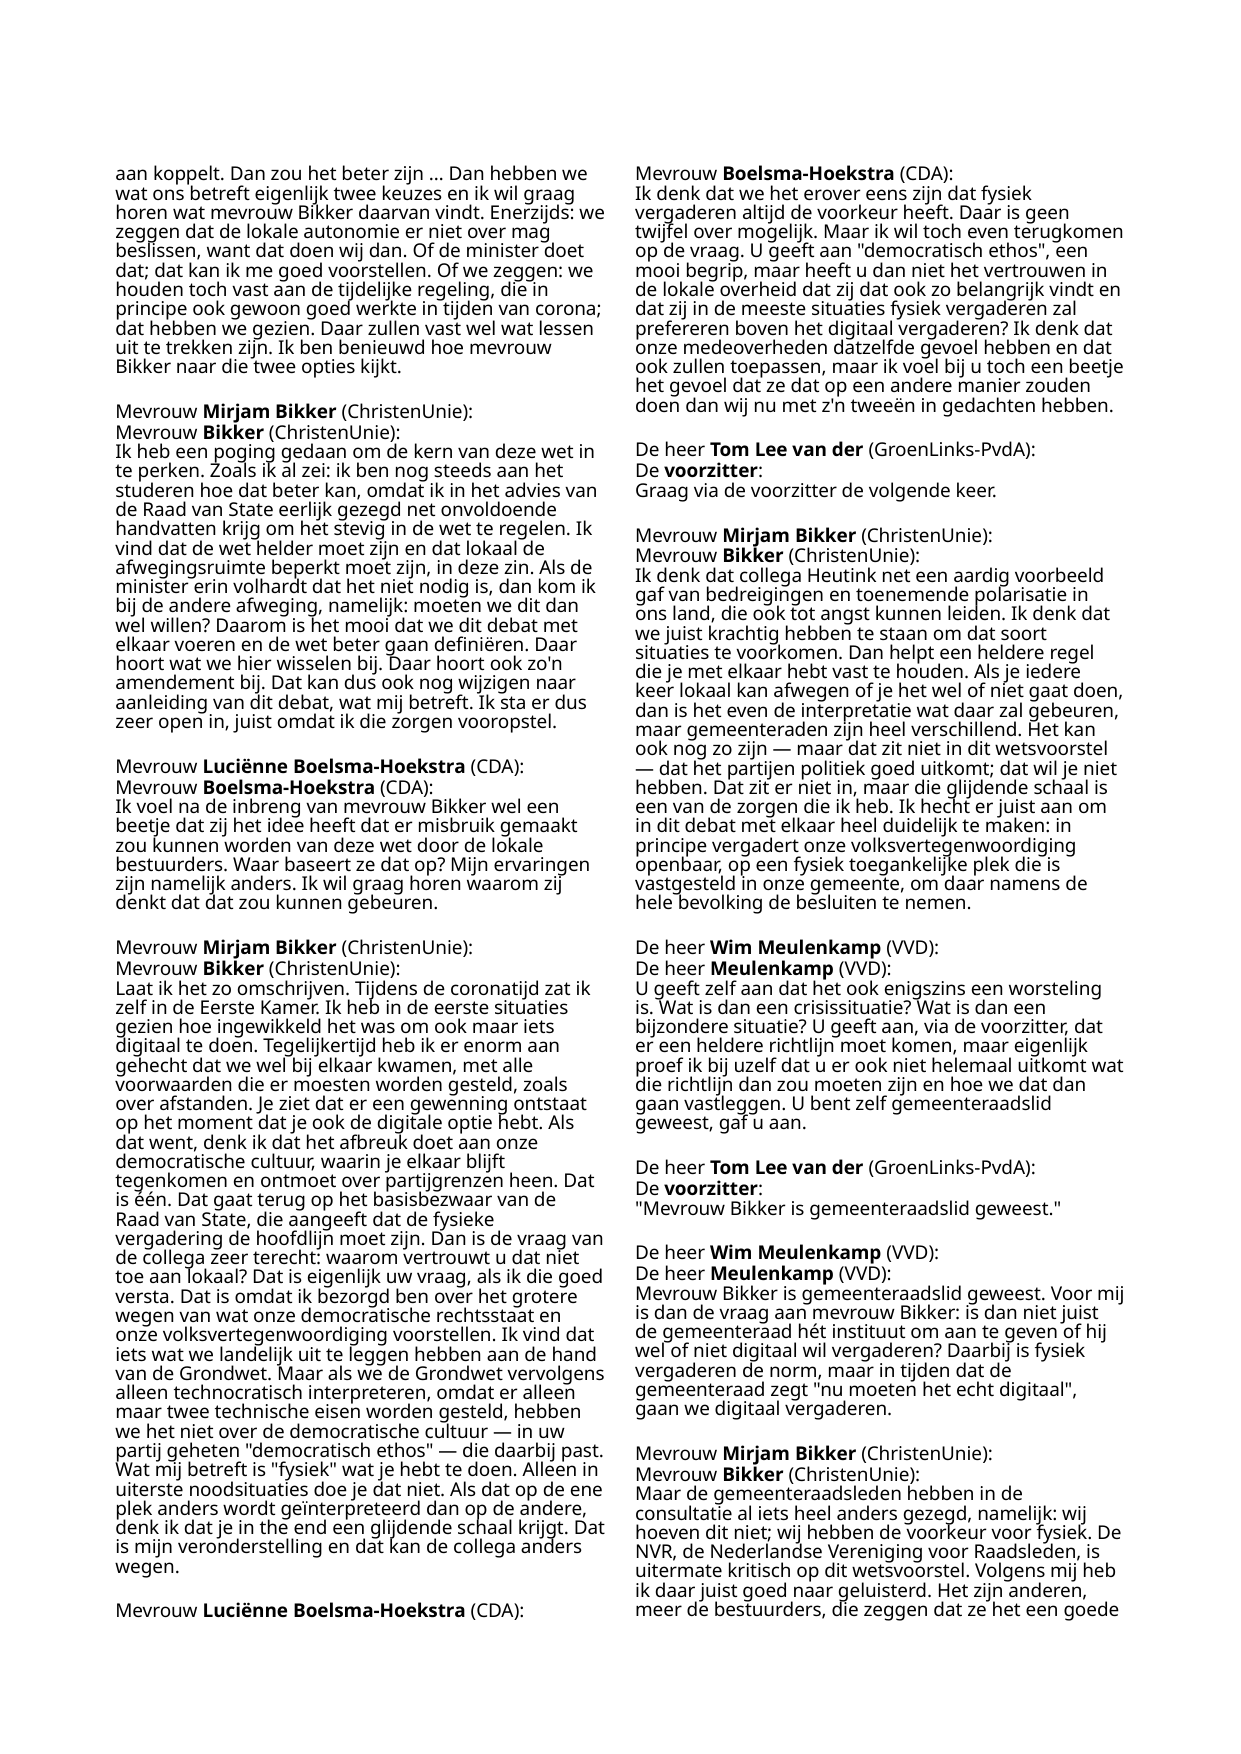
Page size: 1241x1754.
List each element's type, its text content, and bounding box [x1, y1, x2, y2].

text De heer Wim Meulenkamp (VVD): [635, 934, 1125, 960]
text "Mevrouw Bikker is gemeenteraadslid geweest." [635, 1199, 1125, 1219]
text Ik voel na de inbreng van mevrouw Bikker wel een beetje dat zij het idee heeft dat er misbruik gemaakt zou kunnen worden van deze wet door de lokale bestuurders. Waar baseert ze dat op? Mijn ervaringen zijn namelijk anders. Ik wil graag horen waarom zij denkt dat dat zou kunnen gebeuren. [115, 798, 605, 914]
text Laat ik het zo omschrijven. Tijdens de coronatijd zat ik zelf in de Eerste Kamer. Ik heb in de eerste situaties gezien hoe ingewikkeld het was om ook maar iets digitaal te doen. Tegelijkertijd heb ik er enorm aan gehecht dat we wel bij elkaar kwamen, met alle voorwaarden die er moesten worden gesteld, zoals over afstanden. Je ziet dat er een gewenning ontstaat op het moment dat je ook de digitale optie hebt. Als dat went, denk ik dat het afbreuk doet aan onze democratische cultuur, waarin je elkaar blijft tegenkomen en ontmoet over partijgrenzen heen. Dat is één. Dat gaat terug op het basisbezwaar van de Raad van State, die aangeeft dat de fysieke vergadering de hoofdlijn moet zijn. Dan is de vraag van de collega zeer terecht: waarom vertrouwt u dat niet toe aan lokaal? Dat is eigenlijk uw vraag, als ik die goed versta. Dat is omdat ik bezorgd ben over het grotere wegen van wat onze democratische rechtsstaat en onze volksvertegenwoordiging voorstellen. Ik vind dat iets wat we landelijk uit te leggen hebben aan de hand van de Grondwet. Maar als we de Grondwet vervolgens alleen technocratisch interpreteren, omdat er alleen maar twee technische eisen worden gesteld, hebben we het niet over de democratische cultuur — in uw partij geheten "democratisch ethos" — die daarbij past. Wat mij betreft is "fysiek" wat je hebt te doen. Alleen in uiterste noodsituaties doe je dat niet. Als dat op de ene plek anders wordt geïnterpreteerd dan op de andere, denk ik dat je in the end een glijdende schaal krijgt. Dat is mijn veronderstelling en dat kan de collega anders wegen. [115, 979, 605, 1577]
text Mevrouw Boelsma-Hoekstra (CDA): [115, 779, 605, 798]
text Graag via de voorzitter de volgende keer. [635, 482, 1125, 501]
text Ik denk dat we het erover eens zijn dat fysiek vergaderen altijd de voorkeur heeft. Daar is geen twijfel over mogelijk. Maar ik wil toch even terugkomen op de vraag. U geeft aan "democratisch ethos", een mooi begrip, maar heeft u dan niet het vertrouwen in de lokale overheid dat zij dat ook zo belangrijk vindt en dat zij in de meeste situaties fysiek vergaderen zal prefereren boven het digitaal vergaderen? Ik denk dat onze medeoverheden datzelfde gevoel hebben en dat ook zullen toepassen, maar ik voel bij u toch een beetje het gevoel dat ze dat op een andere manier zouden doen dan wij nu met z'n tweeën in gedachten hebben. [635, 184, 1125, 416]
text Mevrouw Bikker (ChristenUnie): [115, 424, 605, 443]
text Ik denk dat collega Heutink net een aardig voorbeeld gaf van bedreigingen en toenemende polarisatie in ons land, die ook tot angst kunnen leiden. Ik denk dat we juist krachtig hebben te staan om dat soort situaties te voorkomen. Dan helpt een heldere regel die je met elkaar hebt vast te houden. Als je iedere keer lokaal kan afwegen of je het wel of niet gaat doen, dan is het even de interpretatie wat daar zal gebeuren, maar gemeenteraden zijn heel verschillend. Het kan ook nog zo zijn — maar dat zit niet in dit wetsvoorstel — dat het partijen politiek goed uitkomt; dat wil je niet hebben. Dat zit er niet in, maar die glijdende schaal is een van de zorgen die ik heb. Ik hecht er juist aan om in dit debat met elkaar heel duidelijk te maken: in principe vergadert onze volksvertegenwoordiging openbaar, op een fysiek toegankelijke plek die is vastgesteld in onze gemeente, om daar namens de hele bevolking de besluiten te nemen. [635, 567, 1125, 914]
text Mevrouw Mirjam Bikker (ChristenUnie): [635, 1440, 1125, 1466]
text De voorzitter: [635, 1180, 1125, 1199]
text Mevrouw Bikker (ChristenUnie): [635, 547, 1125, 567]
text De heer Wim Meulenkamp (VVD): [635, 1239, 1125, 1265]
text Ik heb een poging gedaan om de kern van deze wet in te perken. Zoals ik al zei: ik ben nog steeds aan het studeren hoe dat beter kan, omdat ik in het advies van de Raad van State eerlijk gezegd net onvoldoende handvatten krijg om het stevig in de wet te regelen. Ik vind dat de wet helder moet zijn en dat lokaal de afwegingsruimte beperkt moet zijn, in deze zin. Als de minister erin volhardt dat het niet nodig is, dan kom ik bij de andere afweging, namelijk: moeten we dit dan wel willen? Daarom is het mooi dat we dit debat met elkaar voeren en de wet beter gaan definiëren. Daar hoort wat we hier wisselen bij. Daar hoort ook zo'n amendement bij. Dat kan dus ook nog wijzigen naar aanleiding van dit debat, wat mij betreft. Ik sta er dus zeer open in, juist omdat ik die zorgen vooropstel. [115, 443, 605, 732]
text Mevrouw Bikker (ChristenUnie): [635, 1466, 1125, 1485]
text De heer Tom Lee van der (GroenLinks-PvdA): [635, 1154, 1125, 1180]
text Mevrouw Mirjam Bikker (ChristenUnie): [115, 934, 605, 960]
text Maar de gemeenteraadsleden hebben in de consultatie al iets heel anders gezegd, namelijk: wij hoeven dit niet; wij hebben de voorkeur voor fysiek. De NVR, de Nederlandse Vereniging voor Raadsleden, is uitermate kritisch op dit wetsvoorstel. Volgens mij heb ik daar juist goed naar geluisterd. Het zijn anderen, meer de bestuurders, die zeggen dat ze het een goede [635, 1485, 1125, 1620]
text Mevrouw Boelsma-Hoekstra (CDA): [635, 165, 1125, 184]
text Mevrouw Mirjam Bikker (ChristenUnie): [115, 398, 605, 424]
text U geeft zelf aan dat het ook enigszins een worsteling is. Wat is dan een crisissituatie? Wat is dan een bijzondere situatie? U geeft aan, via de voorzitter, dat er een heldere richtlijn moet komen, maar eigenlijk proef ik bij uzelf dat u er ook niet helemaal uitkomt wat die richtlijn dan zou moeten zijn en hoe we dat dan gaan vastleggen. U bent zelf gemeenteraadslid geweest, gaf u aan. [635, 979, 1125, 1134]
text Mevrouw Bikker (ChristenUnie): [115, 960, 605, 979]
text Mevrouw Luciënne Boelsma-Hoekstra (CDA): [115, 1598, 605, 1623]
text Mevrouw Mirjam Bikker (ChristenUnie): [635, 522, 1125, 547]
text De voorzitter: [635, 462, 1125, 482]
text De heer Tom Lee van der (GroenLinks-PvdA): [635, 437, 1125, 462]
text aan koppelt. Dan zou het beter zijn … Dan hebben we wat ons betreft eigenlijk twee keuzes en ik wil graag horen wat mevrouw Bikker daarvan vindt. Enerzijds: we zeggen dat de lokale autonomie er niet over mag beslissen, want dat doen wij dan. Of de minister doet dat; dat kan ik me goed voorstellen. Of we zeggen: we houden toch vast aan de tijdelijke regeling, die in principe ook gewoon goed werkte in tijden van corona; dat hebben we gezien. Daar zullen vast wel wat lessen uit te trekken zijn. Ik ben benieuwd hoe mevrouw Bikker naar die twee opties kijkt. [115, 165, 605, 377]
text De heer Meulenkamp (VVD): [635, 960, 1125, 979]
text De heer Meulenkamp (VVD): [635, 1265, 1125, 1284]
text Mevrouw Luciënne Boelsma-Hoekstra (CDA): [115, 753, 605, 779]
text Mevrouw Bikker is gemeenteraadslid geweest. Voor mij is dan de vraag aan mevrouw Bikker: is dan niet juist de gemeenteraad hét instituut om aan te geven of hij wel of niet digitaal wil vergaderen? Daarbij is fysiek vergaderen de norm, maar in tijden dat de gemeenteraad zegt "nu moeten het echt digitaal", gaan we digitaal vergaderen. [635, 1284, 1125, 1419]
